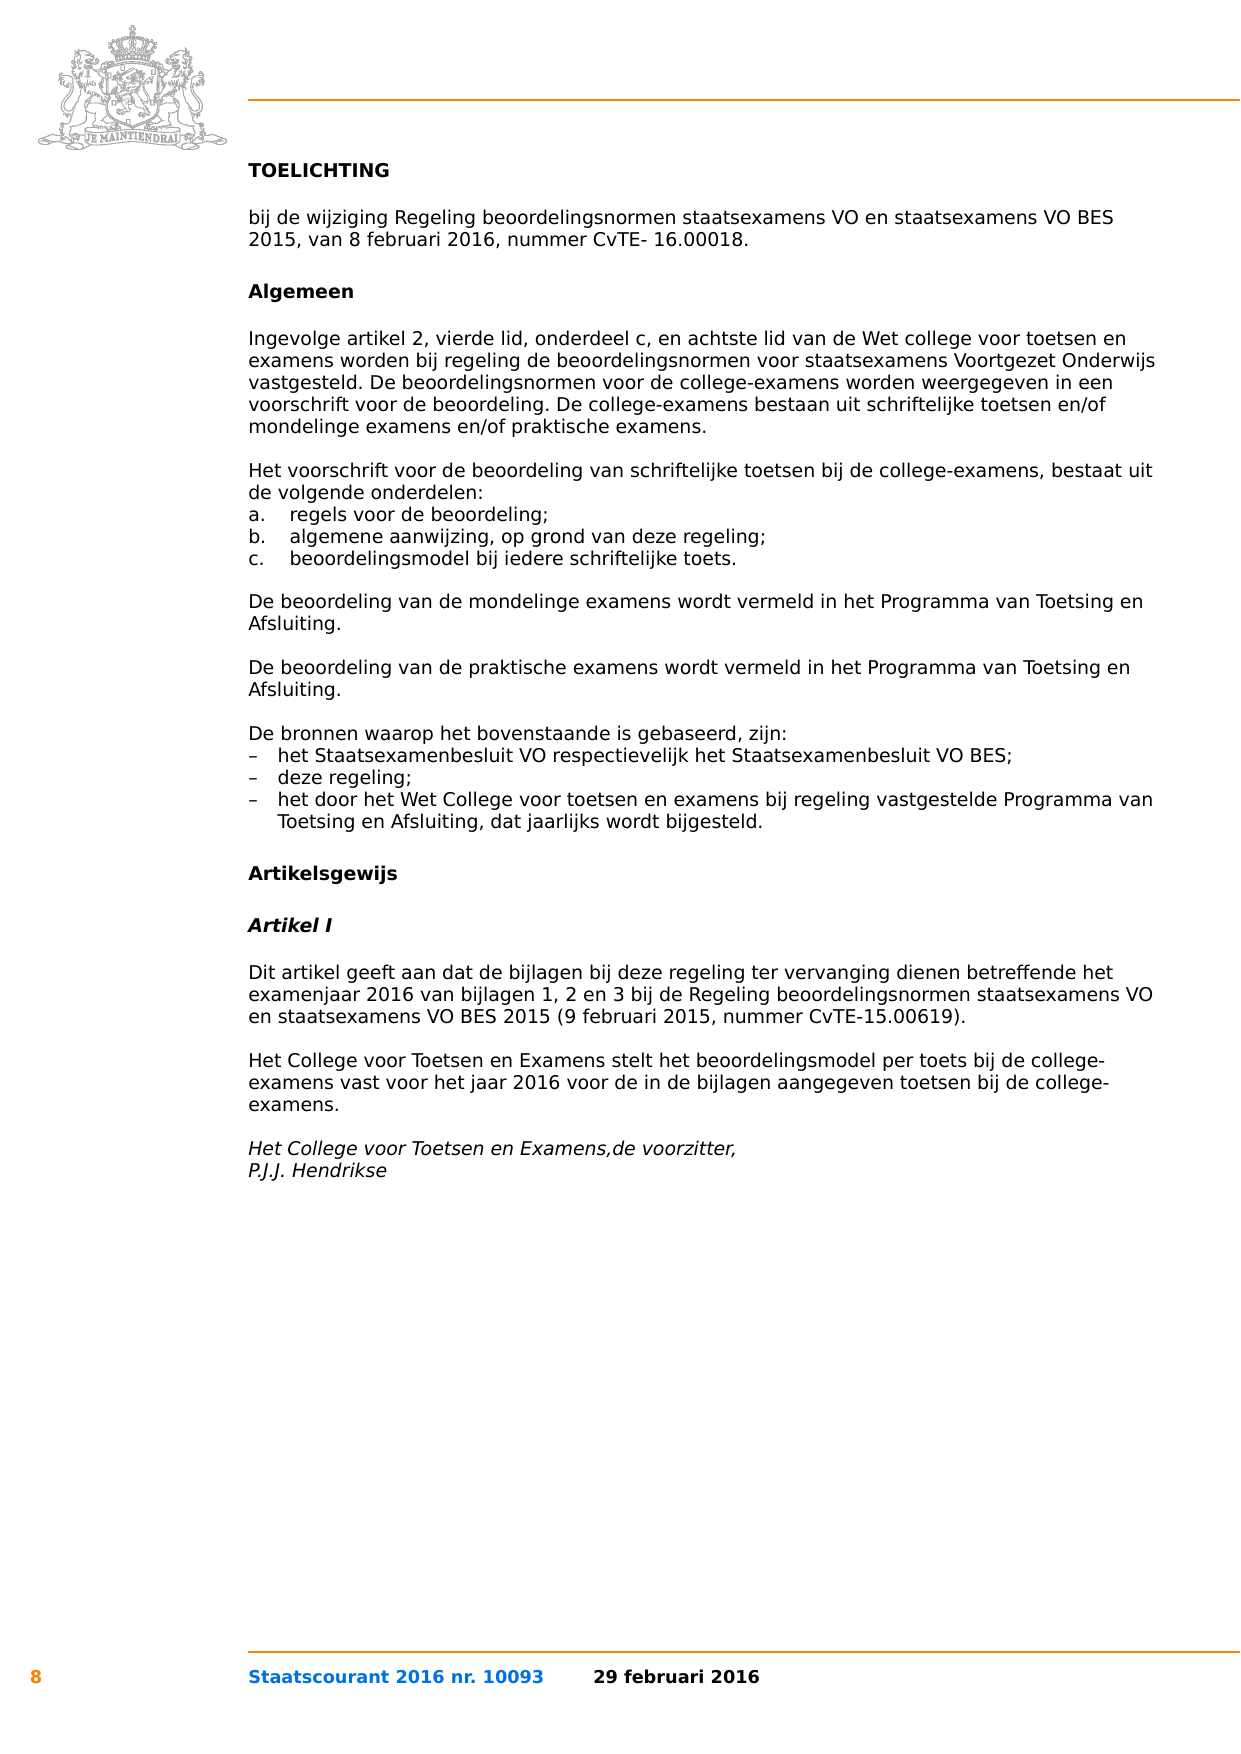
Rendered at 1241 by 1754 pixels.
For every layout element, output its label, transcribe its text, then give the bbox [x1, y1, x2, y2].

text Ingevolge artikel 2, vierde lid, onderdeel c, en achtste lid van de Wet college voor toetsen en examens worden bij regeling de beoordelingsnormen voor staatsexamens Voortgezet Onderwijs vastgesteld. De beoordelingsnormen voor de college-examens worden weergegeven in een voorschrift voor de beoordeling. De college-examens bestaan uit schriftelijke toetsen en/of mondelinge examens en/of praktische examens. [248, 328, 1163, 438]
text Het voorschrift voor de beoordeling van schriftelijke toetsen bij de college-examens, bestaat uit de volgende onderdelen: [248, 459, 1163, 503]
subtitle Algemeen [248, 281, 1163, 303]
text Dit artikel geeft aan dat de bijlagen bij deze regeling ter vervanging dienen betreffende het examenjaar 2016 van bijlagen 1, 2 en 3 bij de Regeling beoordelingsnormen staatsexamens VO en staatsexamens VO BES 2015 (9 februari 2015, nummer CvTE-15.00619). [248, 962, 1163, 1028]
subtitle TOELICHTING [248, 160, 1163, 182]
subtitle Artikelsgewijs [248, 863, 1163, 885]
text – het Staatsexamenbesluit VO respectievelijk het Staatsexamenbesluit VO BES; [248, 745, 1163, 767]
text De bronnen waarop het bovenstaande is gebaseerd, zijn: [248, 723, 1163, 745]
text b. algemene aanwijzing, op grond van deze regeling; [248, 526, 1163, 547]
text Het College voor Toetsen en Examens,de voorzitter, P.J.J. Hendrikse [248, 1137, 1163, 1181]
text – deze regeling; [248, 767, 1163, 789]
text a. regels voor de beoordeling; [248, 503, 1163, 526]
text – het door het Wet College voor toetsen en examens bij regeling vastgestelde Programma van Toetsing en Afsluiting, dat jaarlijks wordt bijgesteld. [248, 789, 1163, 833]
text c. beoordelingsmodel bij iedere schriftelijke toets. [248, 547, 1163, 569]
text Het College voor Toetsen en Examens stelt het beoordelingsmodel per toets bij de college-examens vast voor het jaar 2016 voor de in de bijlagen aangegeven toetsen bij de college-examens. [248, 1050, 1163, 1116]
text De beoordeling van de praktische examens wordt vermeld in het Programma van Toetsing en Afsluiting. [248, 657, 1163, 701]
picture [38, 25, 227, 150]
text De beoordeling van de mondelinge examens wordt vermeld in het Programma van Toetsing en Afsluiting. [248, 591, 1163, 635]
text bij de wijziging Regeling beoordelingsnormen staatsexamens VO en staatsexamens VO BES 2015, van 8 februari 2016, nummer CvTE- 16.00018. [248, 207, 1163, 251]
subtitle Artikel I [248, 915, 1163, 937]
